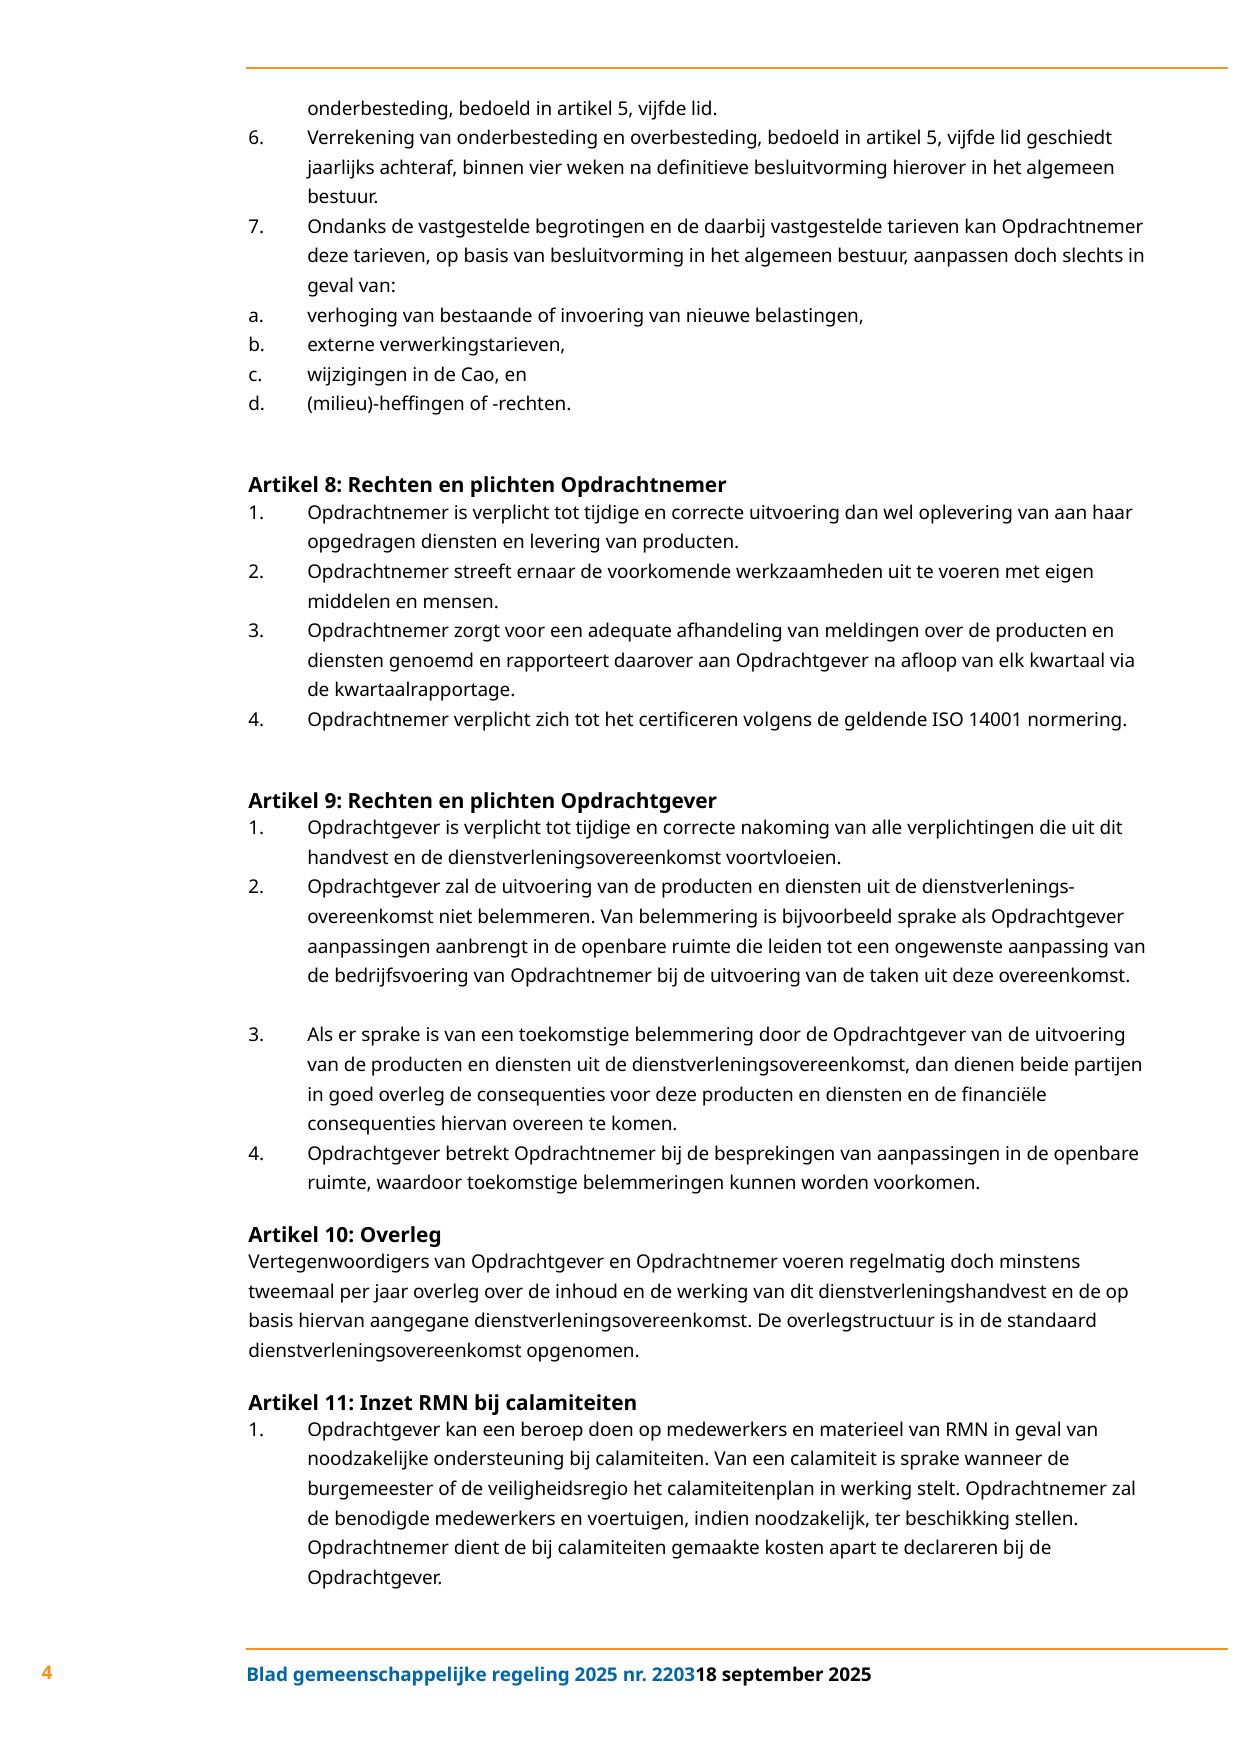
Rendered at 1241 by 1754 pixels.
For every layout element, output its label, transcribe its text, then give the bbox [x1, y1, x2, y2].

list Opdrachtgever kan een beroep doen op medewerkers en materieel van RMN in geval van noodzakelijke ondersteuning bij calamiteiten. Van een calamiteit is sprake wanneer de burgemeester of de veiligheidsregio het calamiteitenplan in werking stelt. Opdrachtnemer zal de benodigde medewerkers en voertuigen, indien noodzakelijk, ter beschikking stellen. Opdrachtnemer dient de bij calamiteiten gemaakte kosten apart te declareren bij de Opdrachtgever. [248, 1416, 1152, 1590]
list Ondanks de vastgestelde begrotingen en de daarbij vastgestelde tarieven kan Opdrachtnemer deze tarieven, op basis van besluitvorming in het algemeen bestuur, aanpassen doch slechts in geval van: [248, 213, 1152, 298]
list verhoging van bestaande of invoering van nieuwe belastingen, [248, 302, 1152, 328]
list Opdrachtgever is verplicht tot tijdige en correcte nakoming van alle verplichtingen die uit dit handvest en de dienstverleningsovereenkomst voortvloeien. [248, 814, 1152, 870]
list wijzigingen in de Cao, en [248, 361, 1152, 387]
list (milieu)-heffingen of -rechten. [248, 391, 1152, 416]
text Artikel 9: Rechten en plichten Opdrachtgever [248, 786, 1152, 814]
list Opdrachtgever betrekt Opdrachtnemer bij de besprekingen van aanpassingen in de openbare ruimte, waardoor toekomstige belemmeringen kunnen worden voorkomen. [248, 1140, 1152, 1195]
picture [41, 47, 231, 172]
text Artikel 8: Rechten en plichten Opdrachtnemer [248, 471, 1152, 499]
text Artikel 11: Inzet RMN bij calamiteiten [248, 1388, 1152, 1416]
list onderbesteding, bedoeld in artikel 5, vijfde lid. [248, 95, 1152, 121]
text Vertegenwoordigers van Opdrachtgever en Opdrachtnemer voeren regelmatig doch minstens tweemaal per jaar overleg over de inhoud en de werking van dit dienstverleningshandvest en de op basis hiervan aangegane dienstverleningsovereenkomst. De overlegstructuur is in de standaard dienstverleningsovereenkomst opgenomen. [248, 1248, 1152, 1363]
text Artikel 10: Overleg [248, 1220, 1152, 1248]
list Opdrachtnemer zorgt voor een adequate afhandeling van meldingen over de producten en diensten genoemd en rapporteert daarover aan Opdrachtgever na afloop van elk kwartaal via de kwartaalrapportage. [248, 617, 1152, 702]
list Opdrachtnemer is verplicht tot tijdige en correcte uitvoering dan wel oplevering van aan haar opgedragen diensten en levering van producten. [248, 499, 1152, 554]
list Opdrachtgever zal de uitvoering van de producten en diensten uit de dienstverlenings- overeenkomst niet belemmeren. Van belemmering is bijvoorbeeld sprake als Opdrachtgever aanpassingen aanbrengt in de openbare ruimte die leiden tot een ongewenste aanpassing van de bedrijfsvoering van Opdrachtnemer bij de uitvoering van de taken uit deze overeenkomst. [248, 874, 1152, 988]
list externe verwerkingstarieven, [248, 331, 1152, 357]
list Verrekening van onderbesteding en overbesteding, bedoeld in artikel 5, vijfde lid geschiedt jaarlijks achteraf, binnen vier weken na definitieve besluitvorming hierover in het algemeen bestuur. [248, 124, 1152, 209]
list Opdrachtnemer verplicht zich tot het certificeren volgens de geldende ISO 14001 normering. [248, 706, 1152, 732]
list Opdrachtnemer streeft ernaar de voorkomende werkzaamheden uit te voeren met eigen middelen en mensen. [248, 558, 1152, 613]
list Als er sprake is van een toekomstige belemmering door de Opdrachtgever van de uitvoering van de producten en diensten uit de dienstverleningsovereenkomst, dan dienen beide partijen in goed overleg de consequenties voor deze producten en diensten en de financiële consequenties hiervan overeen te komen. [248, 1022, 1152, 1136]
